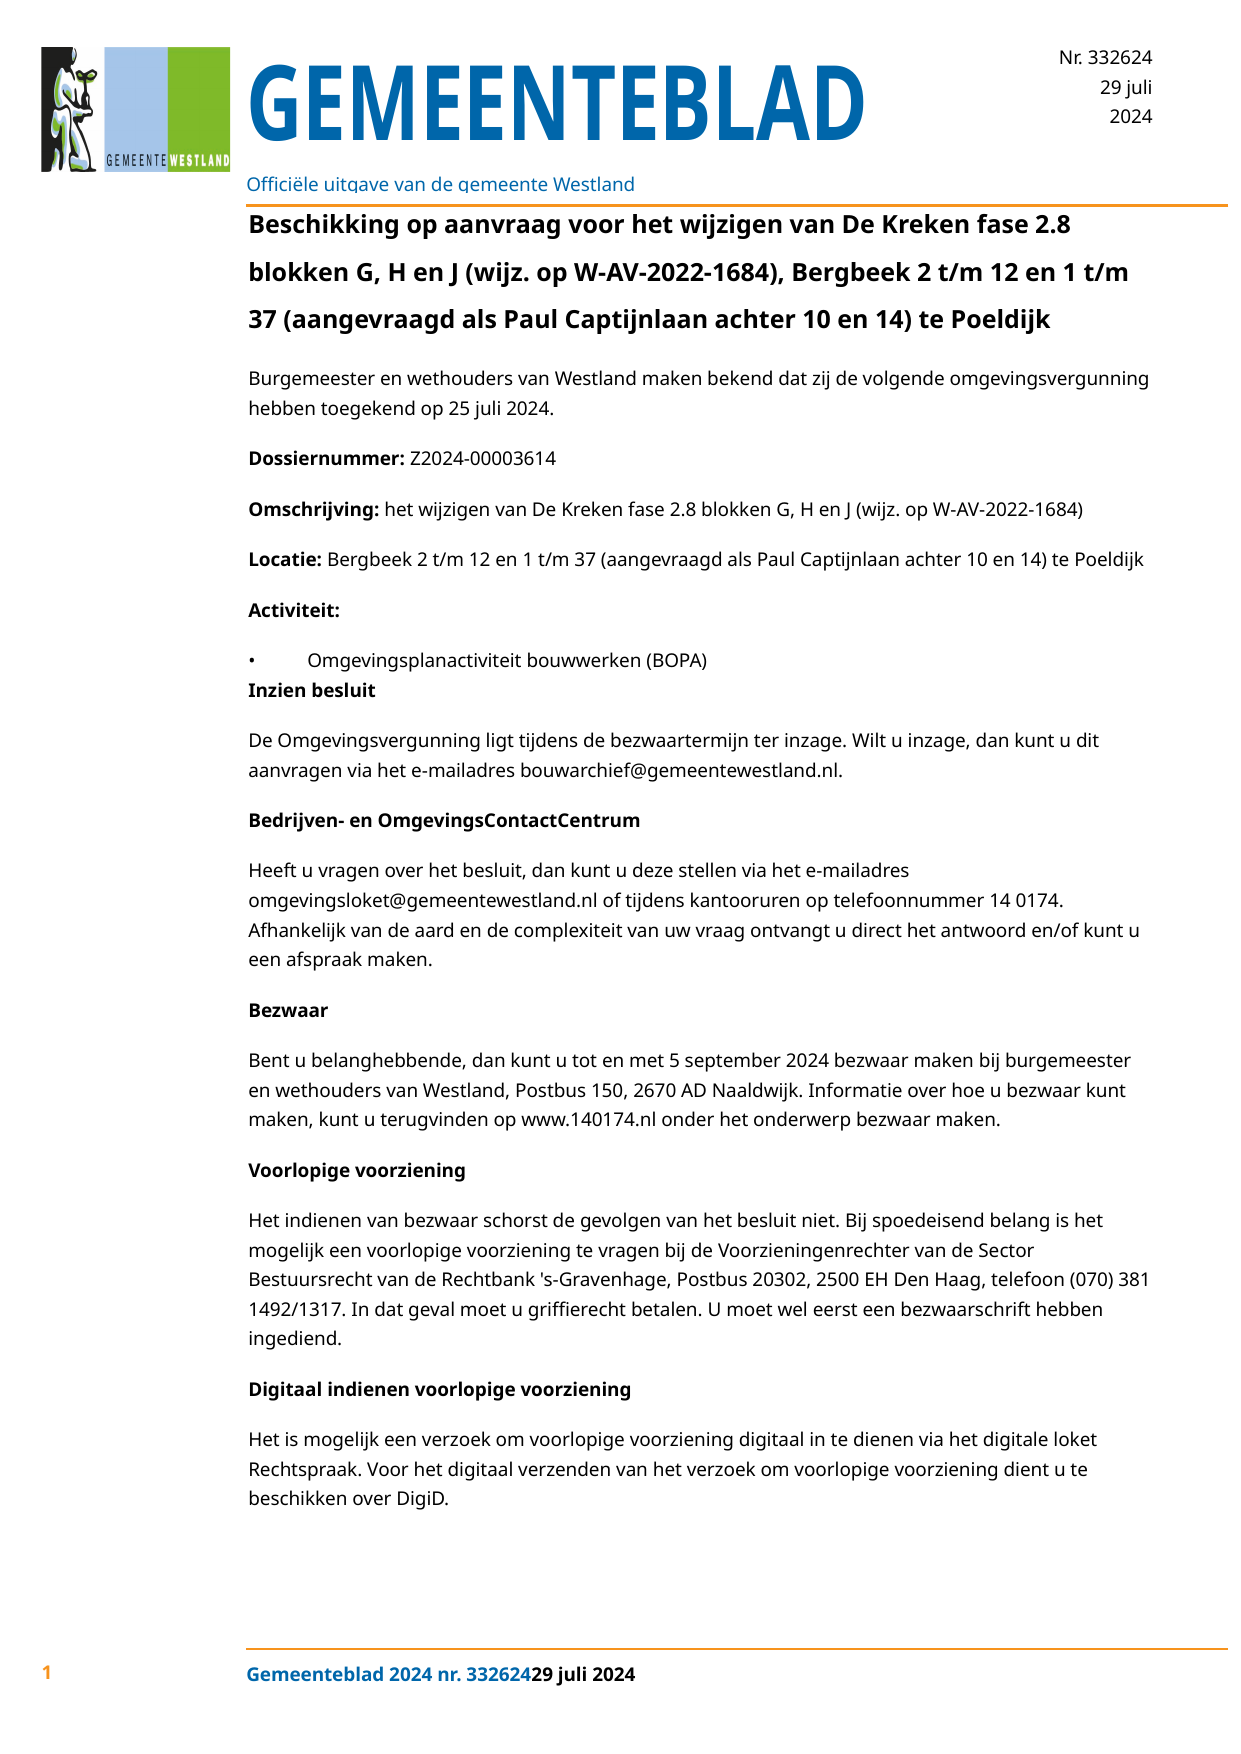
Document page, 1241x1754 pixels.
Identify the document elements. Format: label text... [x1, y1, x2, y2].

text Bent u belanghebbende, dan kunt u tot en met 5 september 2024 bezwaar maken bij burgemeester en wethouders van Westland, Postbus 150, 2670 AD Naaldwijk. Informatie over hoe u bezwaar kunt maken, kunt u terugvinden op www.140174.nl onder het onderwerp bezwaar maken. [248, 1047, 1152, 1132]
text Beschikking op aanvraag voor het wijzigen van De Kreken fase 2.8 blokken G, H en J (wijz. op W-AV-2022-1684), Bergbeek 2 t/m 12 en 1 t/m 37 (aangevraagd als Paul Captijnlaan achter 10 en 14) te Poeldijk [248, 207, 1152, 336]
text De Omgevingsvergunning ligt tijdens de bezwaartermijn ter inzage. Wilt u inzage, dan kunt u dit aanvragen via het e-mailadres bouwarchief@gemeentewestland.nl. [248, 727, 1152, 782]
text Inzien besluit [248, 677, 1152, 702]
text Heeft u vragen over het besluit, dan kunt u deze stellen via het e-mailadres omgevingsloket@gemeentewestland.nl of tijdens kantooruren op telefoonnummer 14 0174. Afhankelijk van de aard en de complexiteit van uw vraag ontvangt u direct het antwoord en/of kunt u een afspraak maken. [248, 858, 1152, 972]
text Bedrijven- en OmgevingsContactCentrum [248, 807, 1152, 833]
text Bezwaar [248, 997, 1152, 1022]
text Omschrijving: het wijzigen van De Kreken fase 2.8 blokken G, H en J (wijz. op W-AV-2022-1684) [248, 496, 1152, 522]
text Het indienen van bezwaar schorst de gevolgen van het besluit niet. Bij spoedeisend belang is het mogelijk een voorlopige voorziening te vragen bij de Voorzieningenrechter van de Sector Bestuursrecht van de Rechtbank 's-Gravenhage, Postbus 20302, 2500 EH Den Haag, telefoon (070) 381 1492/1317. In dat geval moet u griffierecht betalen. U moet wel eerst een bezwaarschrift hebben ingediend. [248, 1207, 1152, 1351]
picture [41, 47, 231, 172]
list Omgevingsplanactiviteit bouwwerken (BOPA) [248, 647, 1152, 673]
text Het is mogelijk een verzoek om voorlopige voorziening digitaal in te dienen via het digitale loket Rechtspraak. Voor het digitaal verzenden van het verzoek om voorlopige voorziening dient u te beschikken over DigiD. [248, 1426, 1152, 1511]
text Burgemeester en wethouders van Westland maken bekend dat zij de volgende omgevingsvergunning hebben toegekend op 25 juli 2024. [248, 366, 1152, 421]
text Locatie: Bergbeek 2 t/m 12 en 1 t/m 37 (aangevraagd als Paul Captijnlaan achter 10 en 14) te Poeldijk [248, 546, 1152, 572]
text Activiteit: [248, 597, 1152, 622]
text Voorlopige voorziening [248, 1157, 1152, 1182]
text Dossiernummer: Z2024-00003614 [248, 446, 1152, 471]
text Digitaal indienen voorlopige voorziening [248, 1376, 1152, 1402]
